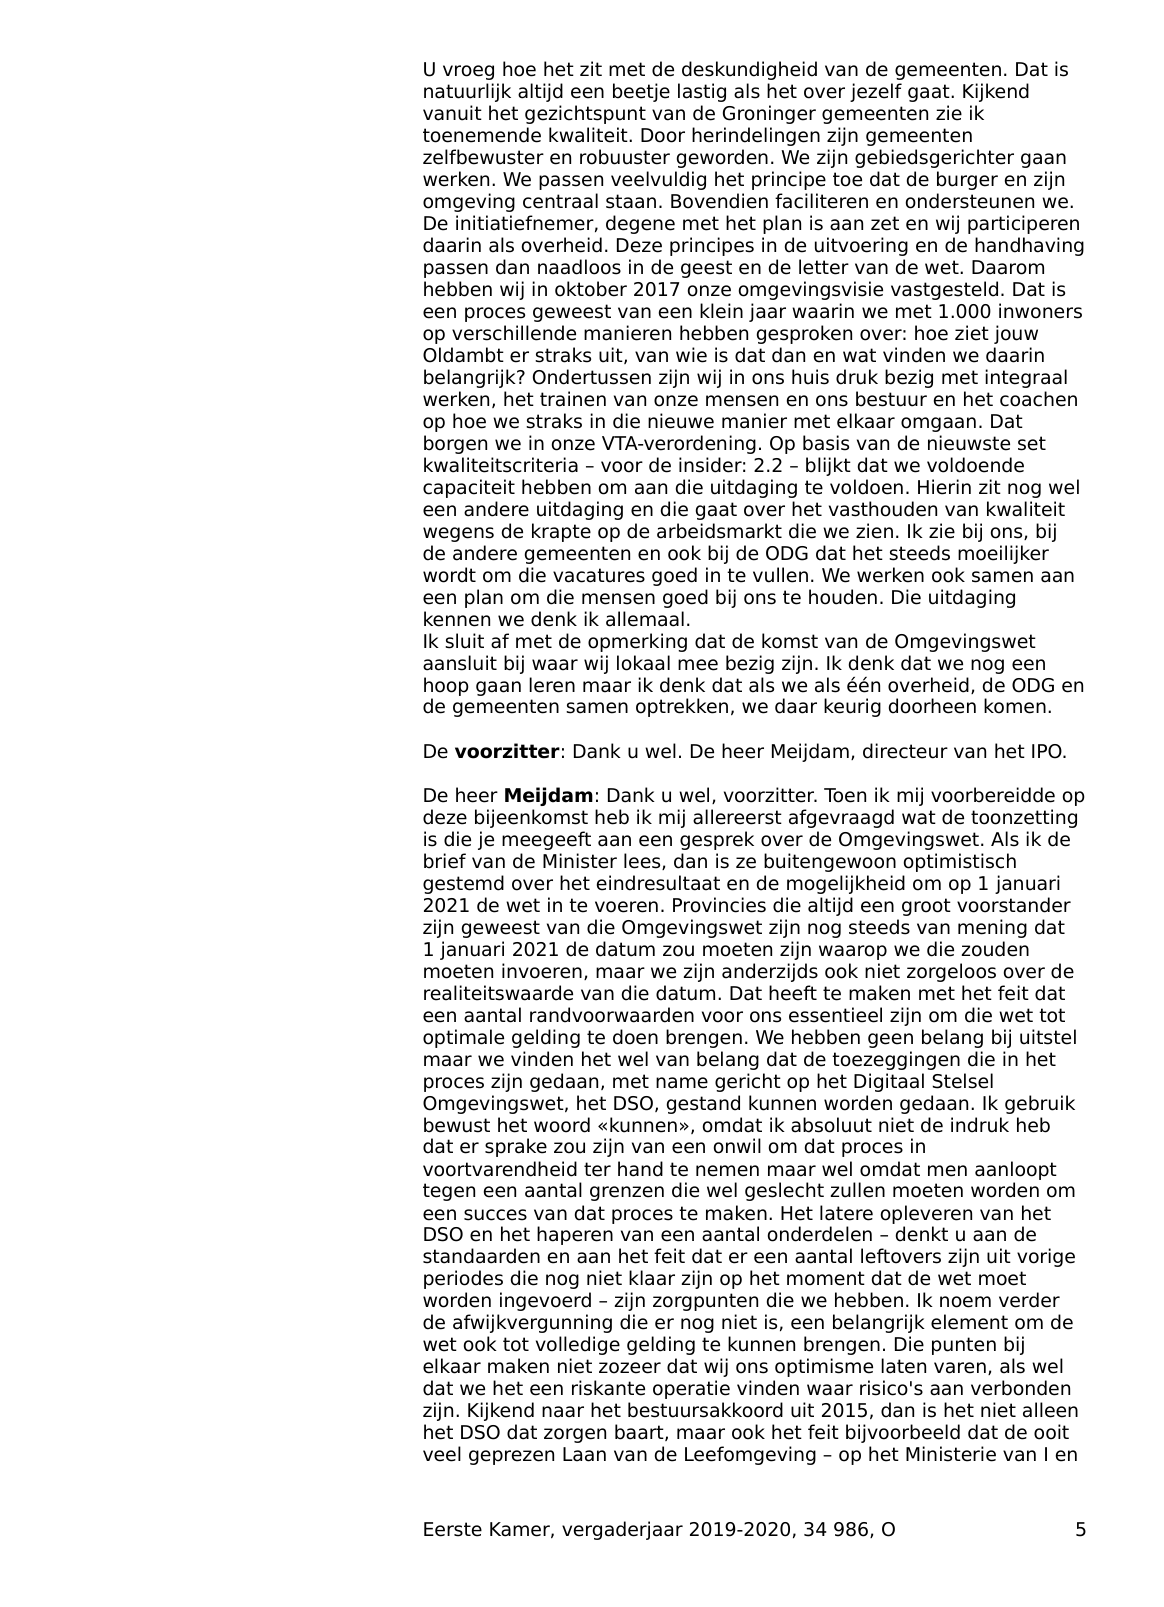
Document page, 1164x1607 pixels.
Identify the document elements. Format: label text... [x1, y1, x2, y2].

text U vroeg hoe het zit met de deskundigheid van de gemeenten. Dat is natuurlijk altijd een beetje lastig als het over jezelf gaat. Kijkend vanuit het gezichtspunt van de Groninger gemeenten zie ik toenemende kwaliteit. Door herindelingen zijn gemeenten zelfbewuster en robuuster geworden. We zijn gebiedsgerichter gaan werken. We passen veelvuldig het principe toe dat de burger en zijn omgeving centraal staan. Bovendien faciliteren en ondersteunen we. De initiatiefnemer, degene met het plan is aan zet en wij participeren daarin als overheid. Deze principes in de uitvoering en de handhaving passen dan naadloos in de geest en de letter van de wet. Daarom hebben wij in oktober 2017 onze omgevingsvisie vastgesteld. Dat is een proces geweest van een klein jaar waarin we met 1.000 inwoners op verschillende manieren hebben gesproken over: hoe ziet jouw Oldambt er straks uit, van wie is dat dan en wat vinden we daarin belangrijk? Ondertussen zijn wij in ons huis druk bezig met integraal werken, het trainen van onze mensen en ons bestuur en het coachen op hoe we straks in die nieuwe manier met elkaar omgaan. Dat borgen we in onze VTA-verordening. Op basis van de nieuwste set kwaliteitscriteria – voor de insider: 2.2 – blijkt dat we voldoende capaciteit hebben om aan die uitdaging te voldoen. Hierin zit nog wel een andere uitdaging en die gaat over het vasthouden van kwaliteit wegens de krapte op de arbeidsmarkt die we zien. Ik zie bij ons, bij de andere gemeenten en ook bij de ODG dat het steeds moeilijker wordt om die vacatures goed in te vullen. We werken ook samen aan een plan om die mensen goed bij ons te houden. Die uitdaging kennen we denk ik allemaal. [422, 59, 1087, 631]
text Ik sluit af met de opmerking dat de komst van de Omgevingswet aansluit bij waar wij lokaal mee bezig zijn. Ik denk dat we nog een hoop gaan leren maar ik denk dat als we als één overheid, de ODG en de gemeenten samen optrekken, we daar keurig doorheen komen. [422, 631, 1087, 718]
text De voorzitter: Dank u wel. De heer Meijdam, directeur van het IPO. [422, 741, 1087, 763]
text De heer Meijdam: Dank u wel, voorzitter. Toen ik mij voorbereidde op deze bijeenkomst heb ik mij allereerst afgevraagd wat de toonzetting is die je meegeeft aan een gesprek over de Omgevingswet. Als ik de brief van de Minister lees, dan is ze buitengewoon optimistisch gestemd over het eindresultaat en de mogelijkheid om op 1 januari 2021 de wet in te voeren. Provincies die altijd een groot voorstander zijn geweest van die Omgevingswet zijn nog steeds van mening dat 1 januari 2021 de datum zou moeten zijn waarop we die zouden moeten invoeren, maar we zijn anderzijds ook niet zorgeloos over de realiteitswaarde van die datum. Dat heeft te maken met het feit dat een aantal randvoorwaarden voor ons essentieel zijn om die wet tot optimale gelding te doen brengen. We hebben geen belang bij uitstel maar we vinden het wel van belang dat de toezeggingen die in het proces zijn gedaan, met name gericht op het Digitaal Stelsel Omgevingswet, het DSO, gestand kunnen worden gedaan. Ik gebruik bewust het woord «kunnen», omdat ik absoluut niet de indruk heb dat er sprake zou zijn van een onwil om dat proces in voortvarendheid ter hand te nemen maar wel omdat men aanloopt tegen een aantal grenzen die wel geslecht zullen moeten worden om een succes van dat proces te maken. Het latere opleveren van het DSO en het haperen van een aantal onderdelen – denkt u aan de standaarden en aan het feit dat er een aantal leftovers zijn uit vorige periodes die nog niet klaar zijn op het moment dat de wet moet worden ingevoerd – zijn zorgpunten die we hebben. Ik noem verder de afwijkvergunning die er nog niet is, een belangrijk element om de wet ook tot volledige gelding te kunnen brengen. Die punten bij elkaar maken niet zozeer dat wij ons optimisme laten varen, als wel dat we het een riskante operatie vinden waar risico's aan verbonden zijn. Kijkend naar het bestuursakkoord uit 2015, dan is het niet alleen het DSO dat zorgen baart, maar ook het feit bijvoorbeeld dat de ooit veel geprezen Laan van de Leefomgeving – op het Ministerie van I en [422, 785, 1087, 1466]
